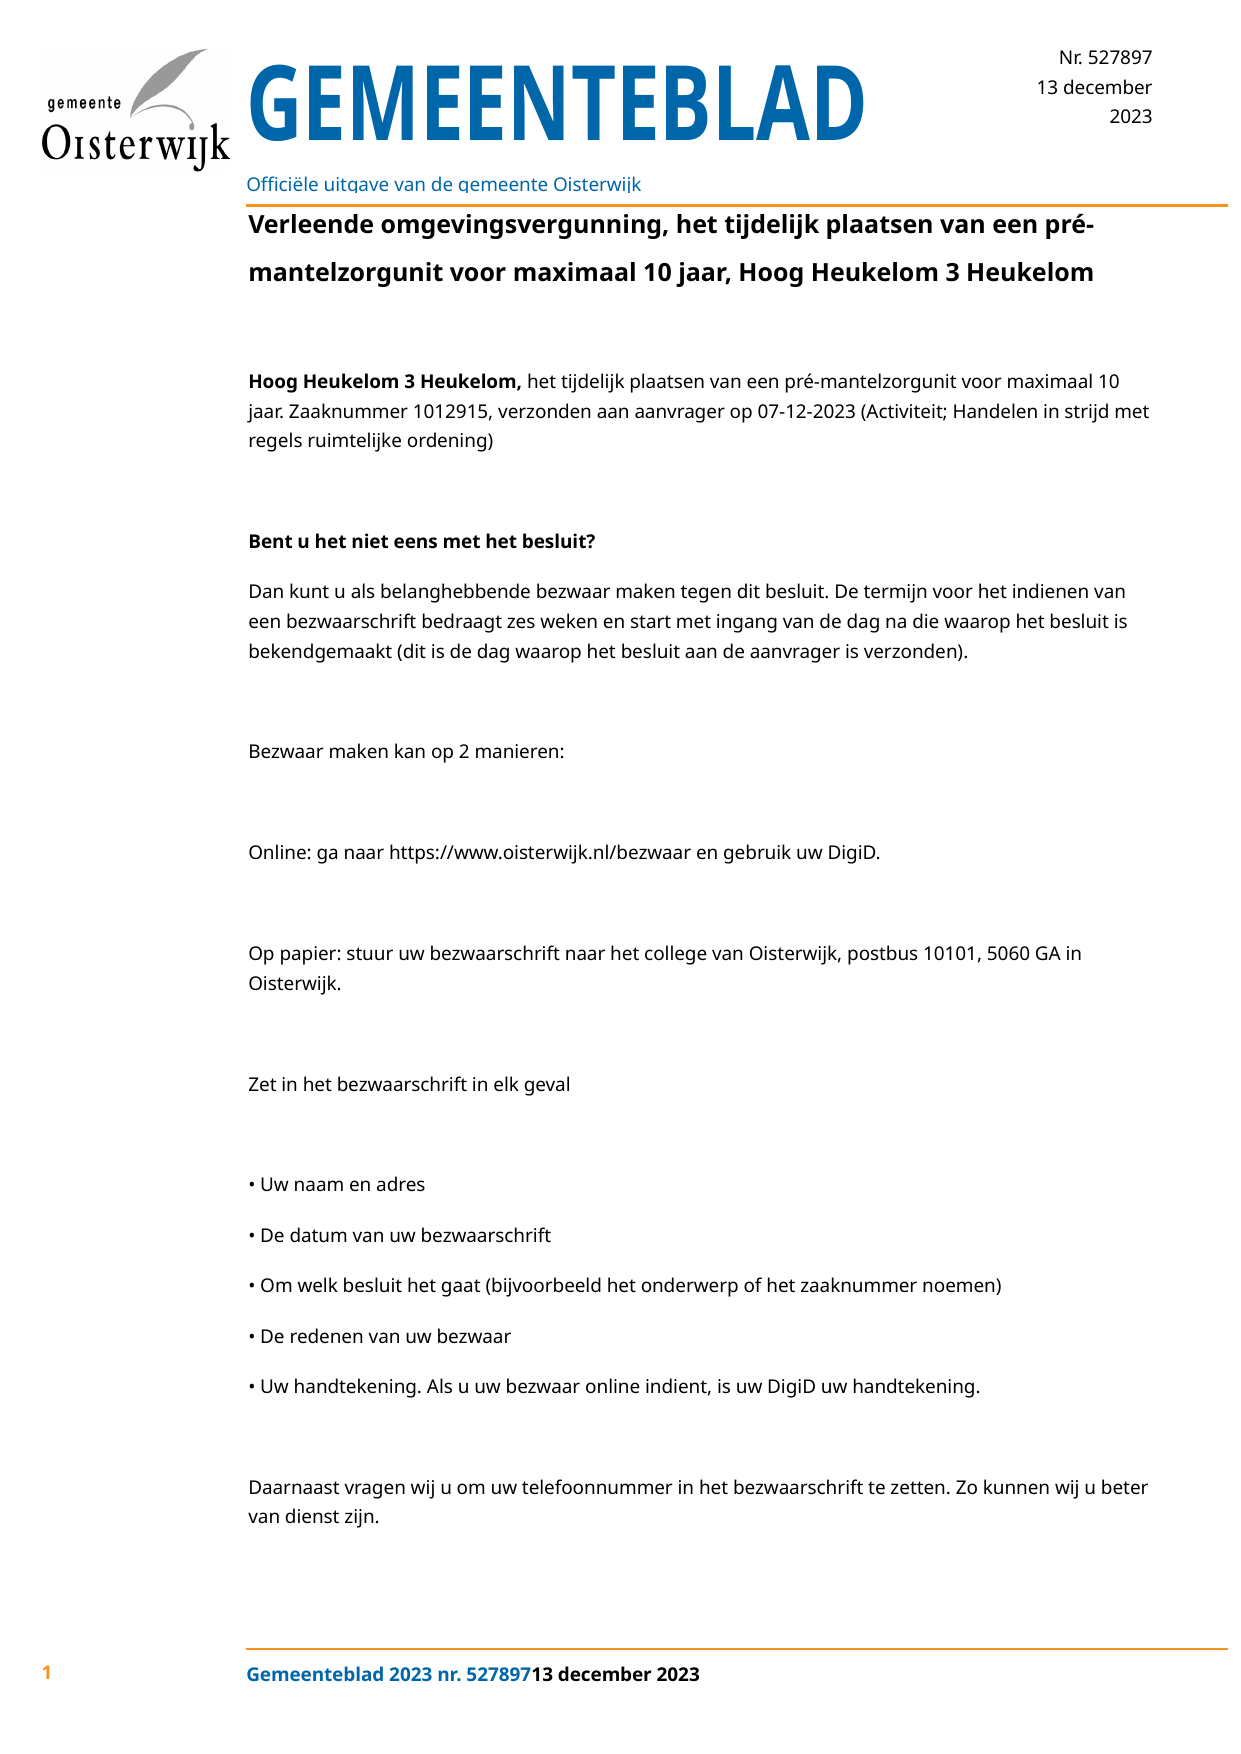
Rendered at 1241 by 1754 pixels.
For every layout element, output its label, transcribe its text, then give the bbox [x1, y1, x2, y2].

text • Uw naam en adres [248, 1172, 1152, 1197]
text • Uw handtekening. Als u uw bezwaar online indient, is uw DigiD uw handtekening. [248, 1373, 1152, 1399]
picture [41, 47, 231, 172]
text Bent u het niet eens met het besluit? [248, 528, 1152, 554]
text • Om welk besluit het gaat (bijvoorbeeld het onderwerp of het zaaknummer noemen) [248, 1272, 1152, 1298]
text Zet in het bezwaarschrift in elk geval [248, 1071, 1152, 1097]
text Hoog Heukelom 3 Heukelom, het tijdelijk plaatsen van een pré-mantelzorgunit voor maximaal 10 jaar. Zaaknummer 1012915, verzonden aan aanvrager op 07-12-2023 (Activiteit; Handelen in strijd met regels ruimtelijke ordening) [248, 368, 1152, 453]
text Dan kunt u als belanghebbende bezwaar maken tegen dit besluit. De termijn voor het indienen van een bezwaarschrift bedraagt zes weken en start met ingang van de dag na die waarop het besluit is bekendgemaakt (dit is de dag waarop het besluit aan de aanvrager is verzonden). [248, 579, 1152, 664]
text Online: ga naar https://www.oisterwijk.nl/bezwaar en gebruik uw DigiD. [248, 839, 1152, 865]
text • De datum van uw bezwaarschrift [248, 1222, 1152, 1248]
text Op papier: stuur uw bezwaarschrift naar het college van Oisterwijk, postbus 10101, 5060 GA in Oisterwijk. [248, 940, 1152, 996]
text • De redenen van uw bezwaar [248, 1323, 1152, 1349]
text Verleende omgevingsvergunning, het tijdelijk plaatsen van een pré-mantelzorgunit voor maximaal 10 jaar, Hoog Heukelom 3 Heukelom [248, 207, 1152, 288]
text Bezwaar maken kan op 2 manieren: [248, 739, 1152, 764]
text Daarnaast vragen wij u om uw telefoonnummer in het bezwaarschrift te zetten. Zo kunnen wij u beter van dienst zijn. [248, 1474, 1152, 1529]
